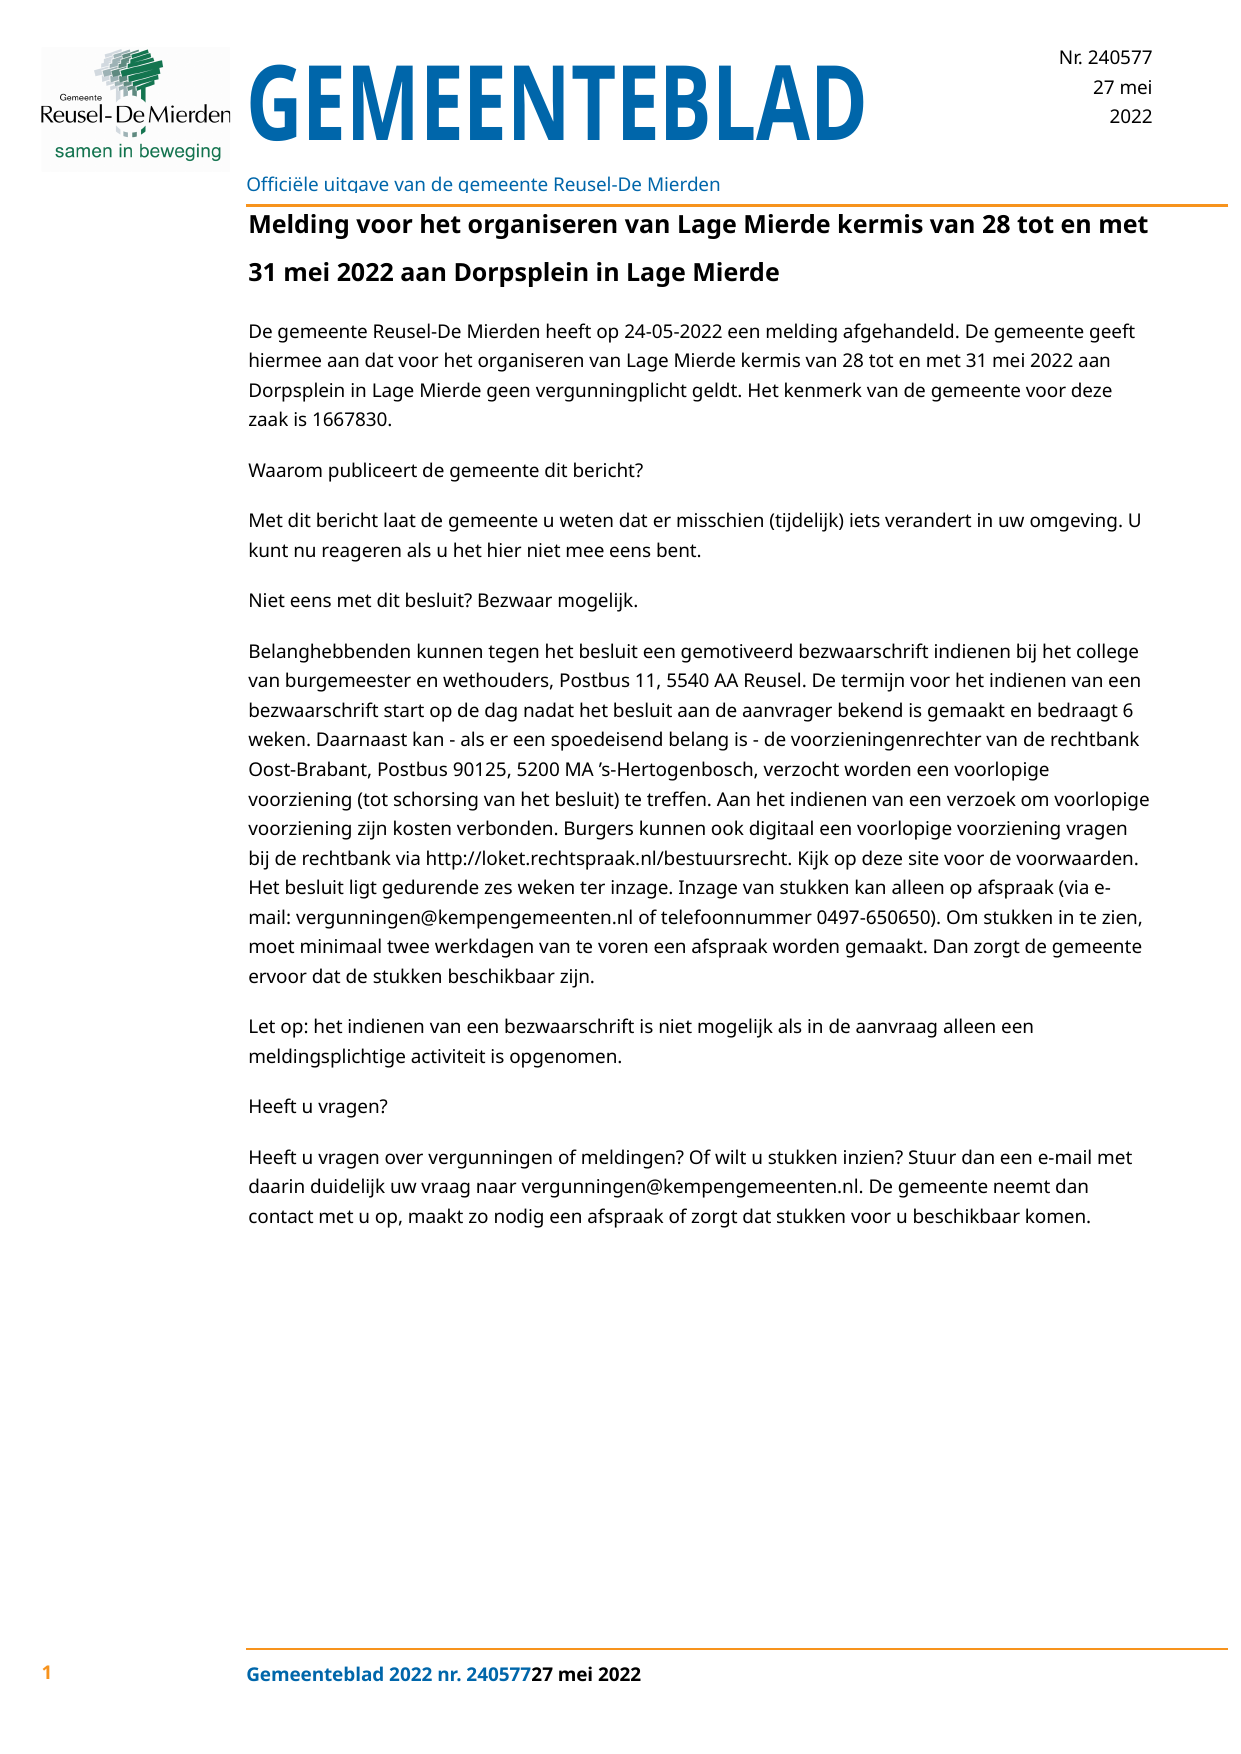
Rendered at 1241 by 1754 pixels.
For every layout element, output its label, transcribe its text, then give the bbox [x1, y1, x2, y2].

text De gemeente Reusel-De Mierden heeft op 24-05-2022 een melding afgehandeld. De gemeente geeft hiermee aan dat voor het organiseren van Lage Mierde kermis van 28 tot en met 31 mei 2022 aan Dorpsplein in Lage Mierde geen vergunningplicht geldt. Het kenmerk van de gemeente voor deze zaak is 1667830. [248, 318, 1152, 432]
text Niet eens met dit besluit? Bezwaar mogelijk. [248, 587, 1152, 613]
text Heeft u vragen? [248, 1094, 1152, 1119]
picture [41, 47, 231, 172]
text Melding voor het organiseren van Lage Mierde kermis van 28 tot en met 31 mei 2022 aan Dorpsplein in Lage Mierde [248, 207, 1152, 288]
text Let op: het indienen van een bezwaarschrift is niet mogelijk als in de aanvraag alleen een meldingsplichtige activiteit is opgenomen. [248, 1014, 1152, 1069]
text Belanghebbenden kunnen tegen het besluit een gemotiveerd bezwaarschrift indienen bij het college van burgemeester en wethouders, Postbus 11, 5540 AA Reusel. De termijn voor het indienen van een bezwaarschrift start op de dag nadat het besluit aan de aanvrager bekend is gemaakt en bedraagt 6 weken. Daarnaast kan - als er een spoedeisend belang is - de voorzieningenrechter van de rechtbank Oost-Brabant, Postbus 90125, 5200 MA ’s-Hertogenbosch, verzocht worden een voorlopige voorziening (tot schorsing van het besluit) te treffen. Aan het indienen van een verzoek om voorlopige voorziening zijn kosten verbonden. Burgers kunnen ook digitaal een voorlopige voorziening vragen bij de rechtbank via http://loket.rechtspraak.nl/bestuursrecht. Kijk op deze site voor de voorwaarden. Het besluit ligt gedurende zes weken ter inzage. Inzage van stukken kan alleen op afspraak (via e-mail: vergunningen@kempengemeenten.nl of telefoonnummer 0497-650650). Om stukken in te zien, moet minimaal twee werkdagen van te voren een afspraak worden gemaakt. Dan zorgt de gemeente ervoor dat de stukken beschikbaar zijn. [248, 638, 1152, 989]
text Waarom publiceert de gemeente dit bericht? [248, 457, 1152, 483]
text Met dit bericht laat de gemeente u weten dat er misschien (tijdelijk) iets verandert in uw omgeving. U kunt nu reageren als u het hier niet mee eens bent. [248, 507, 1152, 563]
text Heeft u vragen over vergunningen of meldingen? Of wilt u stukken inzien? Stuur dan een e-mail met daarin duidelijk uw vraag naar vergunningen@kempengemeenten.nl. De gemeente neemt dan contact met u op, maakt zo nodig een afspraak of zorgt dat stukken voor u beschikbaar komen. [248, 1144, 1152, 1229]
